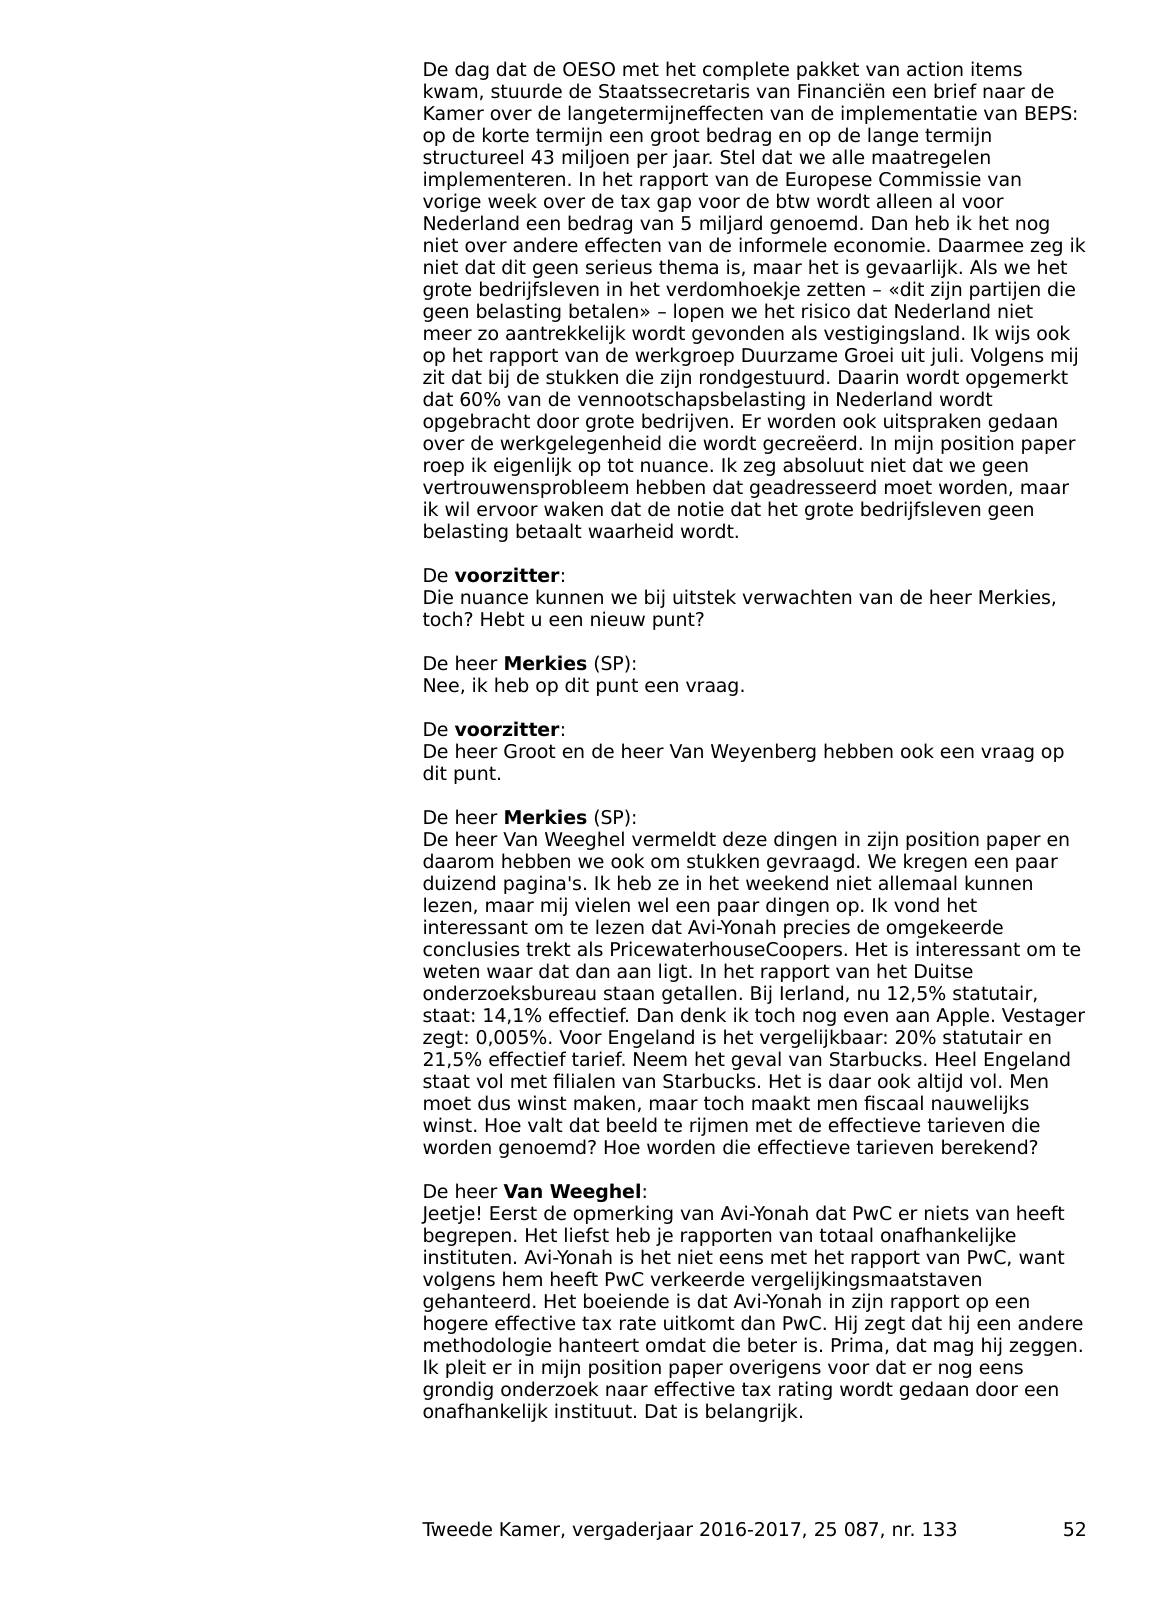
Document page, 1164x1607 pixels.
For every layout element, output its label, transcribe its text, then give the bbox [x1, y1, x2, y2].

text De heer Van Weeghel: [422, 1181, 1087, 1203]
text De heer Groot en de heer Van Weyenberg hebben ook een vraag op dit punt. [422, 741, 1087, 785]
text De dag dat de OESO met het complete pakket van action items kwam, stuurde de Staatssecretaris van Financiën een brief naar de Kamer over de langetermijneffecten van de implementatie van BEPS: op de korte termijn een groot bedrag en op de lange termijn structureel 43 miljoen per jaar. Stel dat we alle maatregelen implementeren. In het rapport van de Europese Commissie van vorige week over de tax gap voor de btw wordt alleen al voor Nederland een bedrag van 5 miljard genoemd. Dan heb ik het nog niet over andere effecten van de informele economie. Daarmee zeg ik niet dat dit geen serieus thema is, maar het is gevaarlijk. Als we het grote bedrijfsleven in het verdomhoekje zetten – «dit zijn partijen die geen belasting betalen» – lopen we het risico dat Nederland niet meer zo aantrekkelijk wordt gevonden als vestigingsland. Ik wijs ook op het rapport van de werkgroep Duurzame Groei uit juli. Volgens mij zit dat bij de stukken die zijn rondgestuurd. Daarin wordt opgemerkt dat 60% van de vennootschapsbelasting in Nederland wordt opgebracht door grote bedrijven. Er worden ook uitspraken gedaan over de werkgelegenheid die wordt gecreëerd. In mijn position paper roep ik eigenlijk op tot nuance. Ik zeg absoluut niet dat we geen vertrouwensprobleem hebben dat geadresseerd moet worden, maar ik wil ervoor waken dat de notie dat het grote bedrijfsleven geen belasting betaalt waarheid wordt. [422, 59, 1087, 543]
text De heer Merkies (SP): [422, 653, 1087, 675]
text De voorzitter: [422, 565, 1087, 587]
text De heer Van Weeghel vermeldt deze dingen in zijn position paper en daarom hebben we ook om stukken gevraagd. We kregen een paar duizend pagina's. Ik heb ze in het weekend niet allemaal kunnen lezen, maar mij vielen wel een paar dingen op. Ik vond het interessant om te lezen dat Avi-Yonah precies de omgekeerde conclusies trekt als PricewaterhouseCoopers. Het is interessant om te weten waar dat dan aan ligt. In het rapport van het Duitse onderzoeksbureau staan getallen. Bij Ierland, nu 12,5% statutair, staat: 14,1% effectief. Dan denk ik toch nog even aan Apple. Vestager zegt: 0,005%. Voor Engeland is het vergelijkbaar: 20% statutair en 21,5% effectief tarief. Neem het geval van Starbucks. Heel Engeland staat vol met filialen van Starbucks. Het is daar ook altijd vol. Men moet dus winst maken, maar toch maakt men fiscaal nauwelijks winst. Hoe valt dat beeld te rijmen met de effectieve tarieven die worden genoemd? Hoe worden die effectieve tarieven berekend? [422, 829, 1087, 1159]
text De heer Merkies (SP): [422, 807, 1087, 829]
text Nee, ik heb op dit punt een vraag. [422, 675, 1087, 697]
text Die nuance kunnen we bij uitstek verwachten van de heer Merkies, toch? Hebt u een nieuw punt? [422, 587, 1087, 631]
text De voorzitter: [422, 719, 1087, 741]
text Jeetje! Eerst de opmerking van Avi-Yonah dat PwC er niets van heeft begrepen. Het liefst heb je rapporten van totaal onafhankelijke instituten. Avi-Yonah is het niet eens met het rapport van PwC, want volgens hem heeft PwC verkeerde vergelijkingsmaatstaven gehanteerd. Het boeiende is dat Avi-Yonah in zijn rapport op een hogere effective tax rate uitkomt dan PwC. Hij zegt dat hij een andere methodologie hanteert omdat die beter is. Prima, dat mag hij zeggen. Ik pleit er in mijn position paper overigens voor dat er nog eens grondig onderzoek naar effective tax rating wordt gedaan door een onafhankelijk instituut. Dat is belangrijk. [422, 1203, 1087, 1423]
